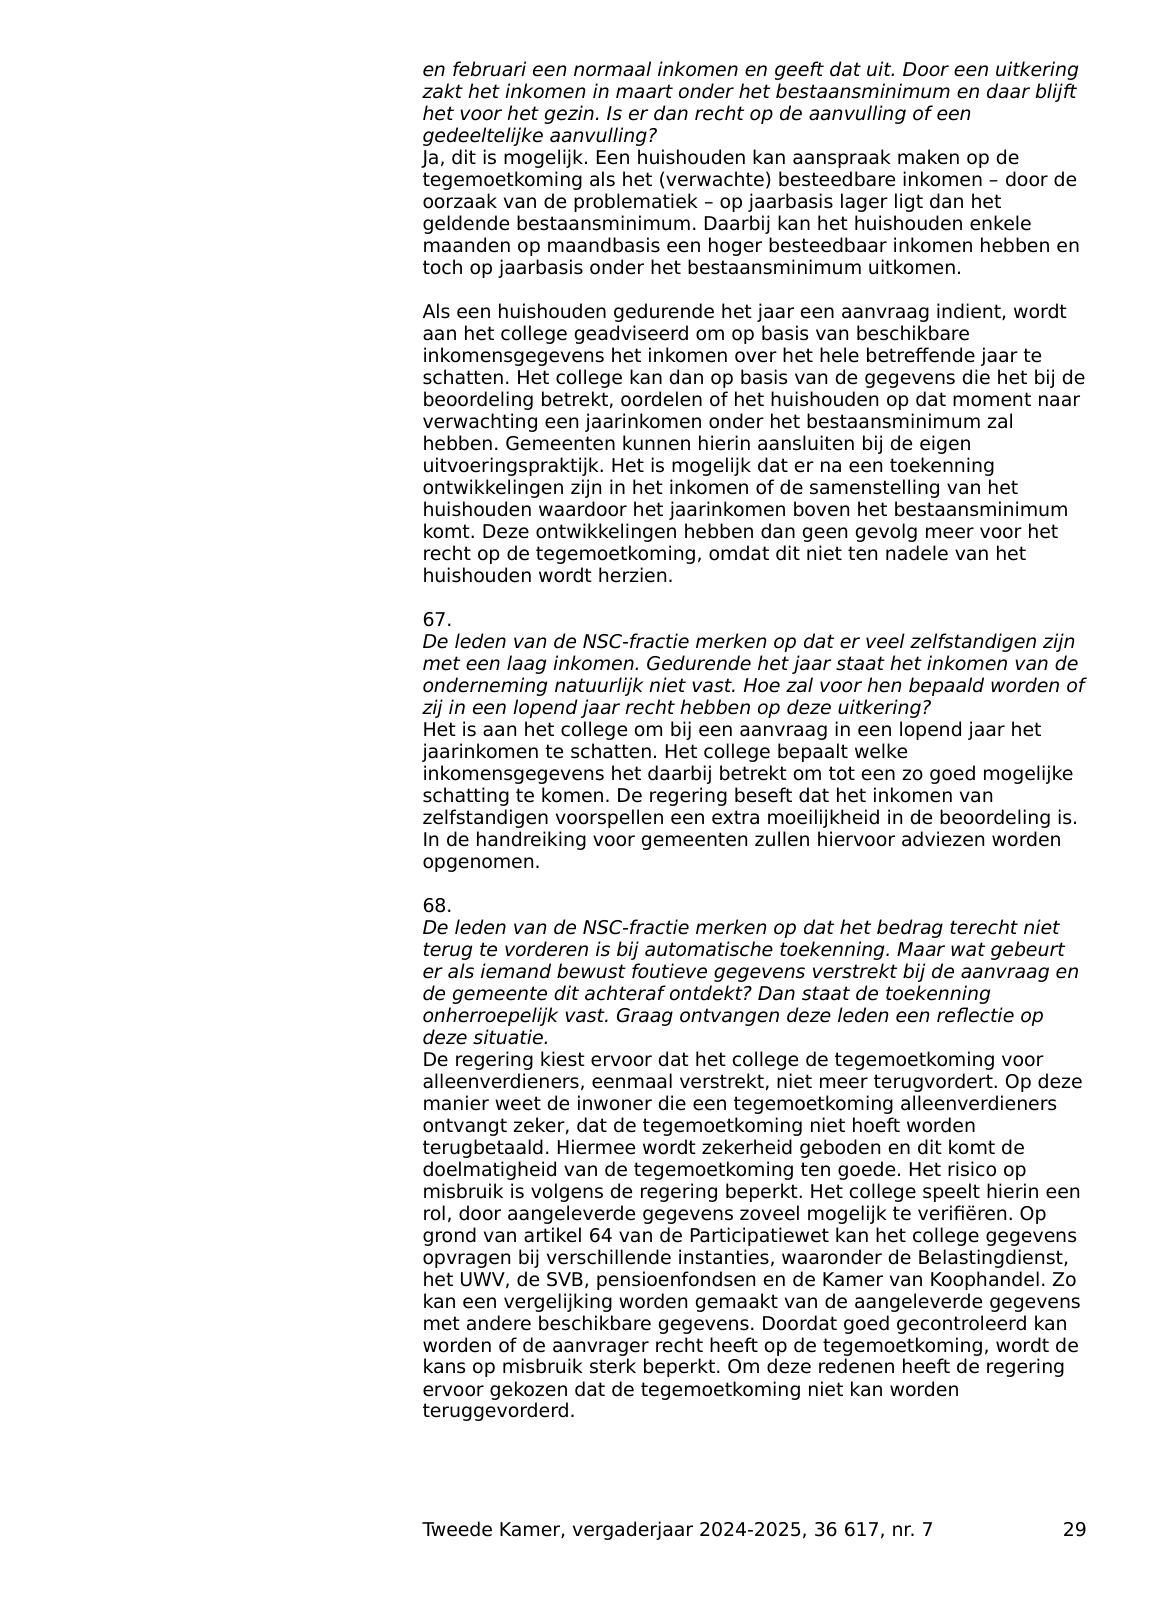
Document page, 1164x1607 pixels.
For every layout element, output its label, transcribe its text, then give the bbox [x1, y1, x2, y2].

text en februari een normaal inkomen en geeft dat uit. Door een uitkering zakt het inkomen in maart onder het bestaansminimum en daar blijft het voor het gezin. Is er dan recht op de aanvulling of een gedeeltelijke aanvulling? [422, 59, 1087, 147]
text 67. [422, 609, 1087, 631]
text Het is aan het college om bij een aanvraag in een lopend jaar het jaarinkomen te schatten. Het college bepaalt welke inkomensgegevens het daarbij betrekt om tot een zo goed mogelijke schatting te komen. De regering beseft dat het inkomen van zelfstandigen voorspellen een extra moeilijkheid in de beoordeling is. In de handreiking voor gemeenten zullen hiervoor adviezen worden opgenomen. [422, 719, 1087, 873]
text Als een huishouden gedurende het jaar een aanvraag indient, wordt aan het college geadviseerd om op basis van beschikbare inkomensgegevens het inkomen over het hele betreffende jaar te schatten. Het college kan dan op basis van de gegevens die het bij de beoordeling betrekt, oordelen of het huishouden op dat moment naar verwachting een jaarinkomen onder het bestaansminimum zal hebben. Gemeenten kunnen hierin aansluiten bij de eigen uitvoeringspraktijk. Het is mogelijk dat er na een toekenning ontwikkelingen zijn in het inkomen of de samenstelling van het huishouden waardoor het jaarinkomen boven het bestaansminimum komt. Deze ontwikkelingen hebben dan geen gevolg meer voor het recht op de tegemoetkoming, omdat dit niet ten nadele van het huishouden wordt herzien. [422, 301, 1087, 587]
text 68. [422, 895, 1087, 917]
text De leden van de NSC-fractie merken op dat er veel zelfstandigen zijn met een laag inkomen. Gedurende het jaar staat het inkomen van de onderneming natuurlijk niet vast. Hoe zal voor hen bepaald worden of zij in een lopend jaar recht hebben op deze uitkering? [422, 631, 1087, 719]
text Ja, dit is mogelijk. Een huishouden kan aanspraak maken op de tegemoetkoming als het (verwachte) besteedbare inkomen – door de oorzaak van de problematiek – op jaarbasis lager ligt dan het geldende bestaansminimum. Daarbij kan het huishouden enkele maanden op maandbasis een hoger besteedbaar inkomen hebben en toch op jaarbasis onder het bestaansminimum uitkomen. [422, 147, 1087, 279]
text De leden van de NSC-fractie merken op dat het bedrag terecht niet terug te vorderen is bij automatische toekenning. Maar wat gebeurt er als iemand bewust foutieve gegevens verstrekt bij de aanvraag en de gemeente dit achteraf ontdekt? Dan staat de toekenning onherroepelijk vast. Graag ontvangen deze leden een reflectie op deze situatie. [422, 917, 1087, 1049]
text De regering kiest ervoor dat het college de tegemoetkoming voor alleenverdieners, eenmaal verstrekt, niet meer terugvordert. Op deze manier weet de inwoner die een tegemoetkoming alleenverdieners ontvangt zeker, dat de tegemoetkoming niet hoeft worden terugbetaald. Hiermee wordt zekerheid geboden en dit komt de doelmatigheid van de tegemoetkoming ten goede. Het risico op misbruik is volgens de regering beperkt. Het college speelt hierin een rol, door aangeleverde gegevens zoveel mogelijk te verifiëren. Op grond van artikel 64 van de Participatiewet kan het college gegevens opvragen bij verschillende instanties, waaronder de Belastingdienst, het UWV, de SVB, pensioenfondsen en de Kamer van Koophandel. Zo kan een vergelijking worden gemaakt van de aangeleverde gegevens met andere beschikbare gegevens. Doordat goed gecontroleerd kan worden of de aanvrager recht heeft op de tegemoetkoming, wordt de kans op misbruik sterk beperkt. Om deze redenen heeft de regering ervoor gekozen dat de tegemoetkoming niet kan worden teruggevorderd. [422, 1049, 1087, 1422]
